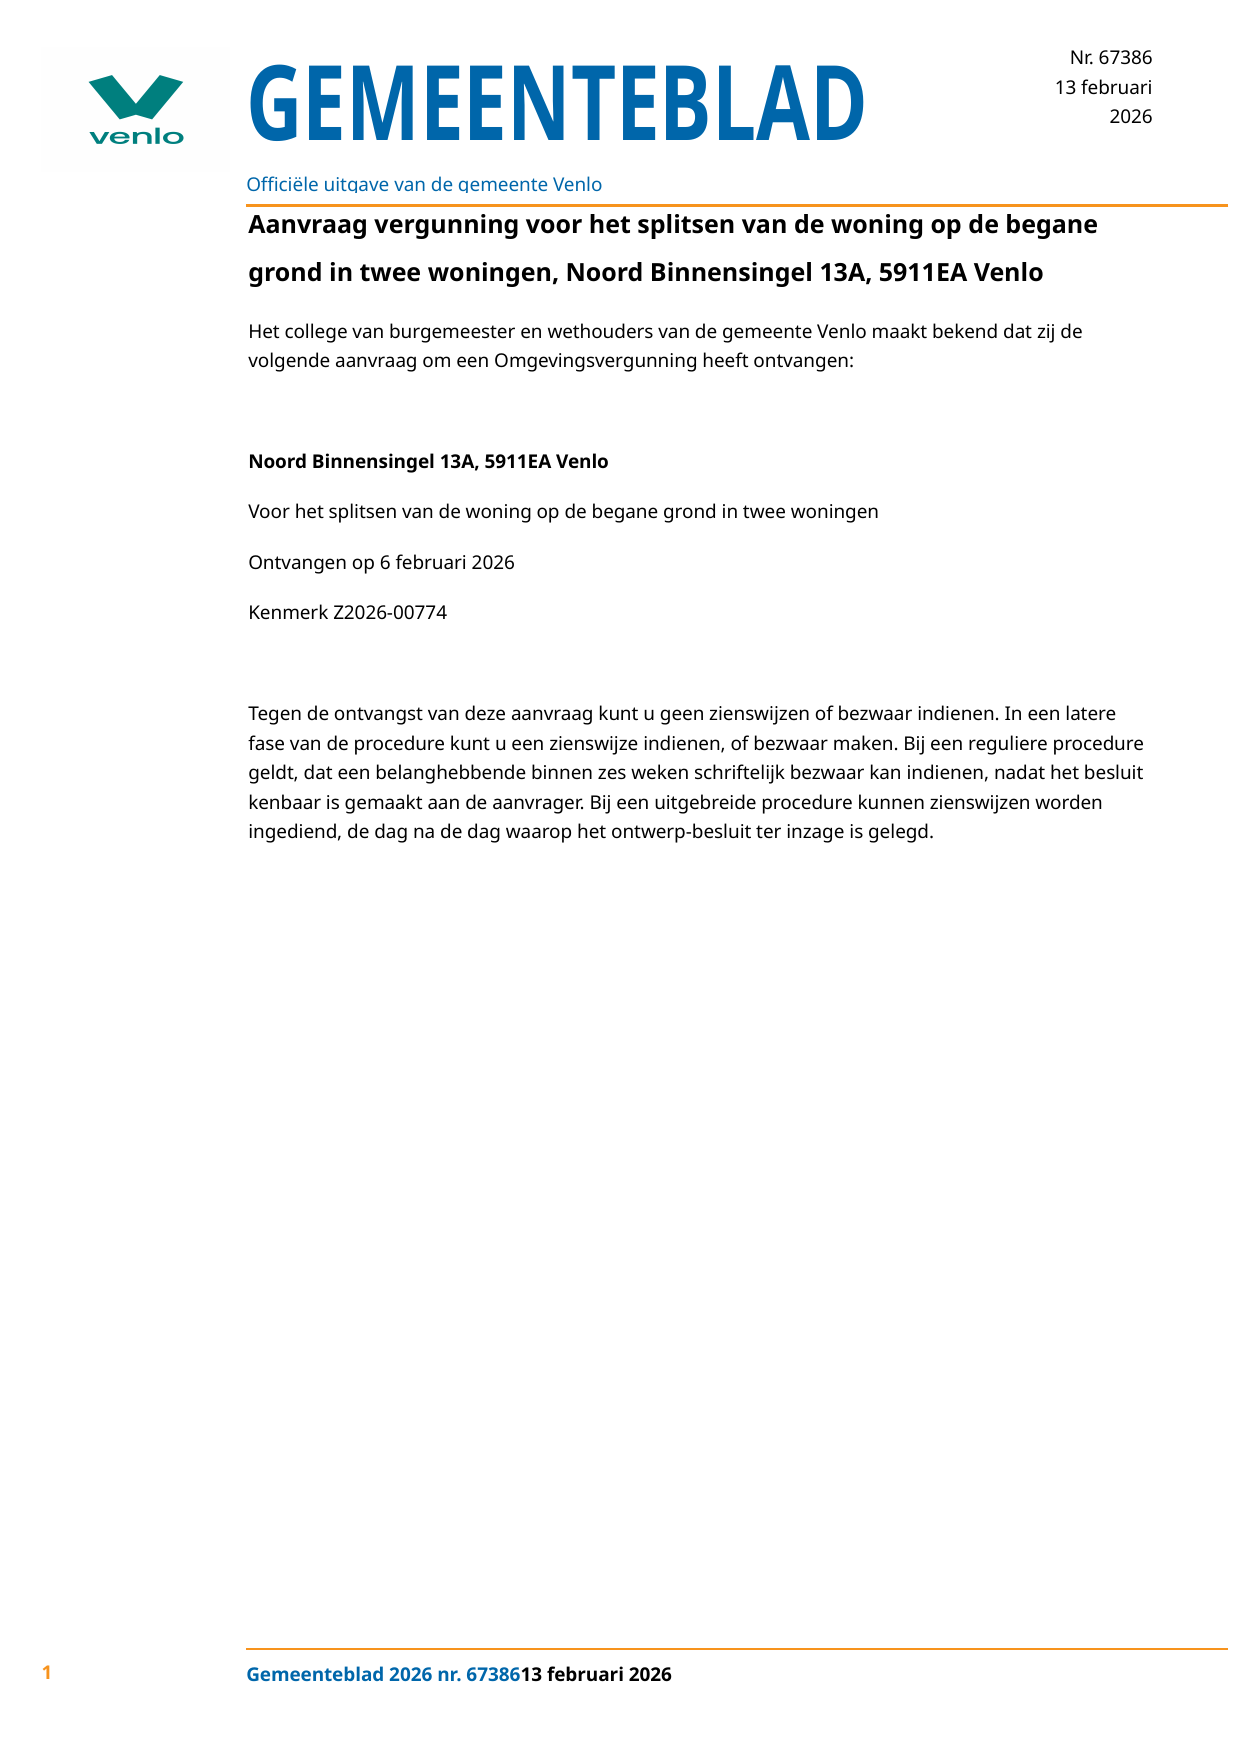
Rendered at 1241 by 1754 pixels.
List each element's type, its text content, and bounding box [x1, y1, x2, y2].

text Kenmerk Z2026-00774 [248, 599, 1152, 625]
picture [41, 47, 231, 172]
text Aanvraag vergunning voor het splitsen van de woning op de begane grond in twee woningen, Noord Binnensingel 13A, 5911EA Venlo [248, 207, 1152, 288]
text Tegen de ontvangst van deze aanvraag kunt u geen zienswijzen of bezwaar indienen. In een latere fase van de procedure kunt u een zienswijze indienen, of bezwaar maken. Bij een reguliere procedure geldt, dat een belanghebbende binnen zes weken schriftelijk bezwaar kan indienen, nadat het besluit kenbaar is gemaakt aan de aanvrager. Bij een uitgebreide procedure kunnen zienswijzen worden ingediend, de dag na de dag waarop het ontwerp-besluit ter inzage is gelegd. [248, 700, 1152, 844]
text Het college van burgemeester en wethouders van de gemeente Venlo maakt bekend dat zij de volgende aanvraag om een Omgevingsvergunning heeft ontvangen: [248, 318, 1152, 373]
text Ontvangen op 6 februari 2026 [248, 549, 1152, 575]
text Noord Binnensingel 13A, 5911EA Venlo [248, 448, 1152, 474]
text Voor het splitsen van de woning op de begane grond in twee woningen [248, 499, 1152, 524]
